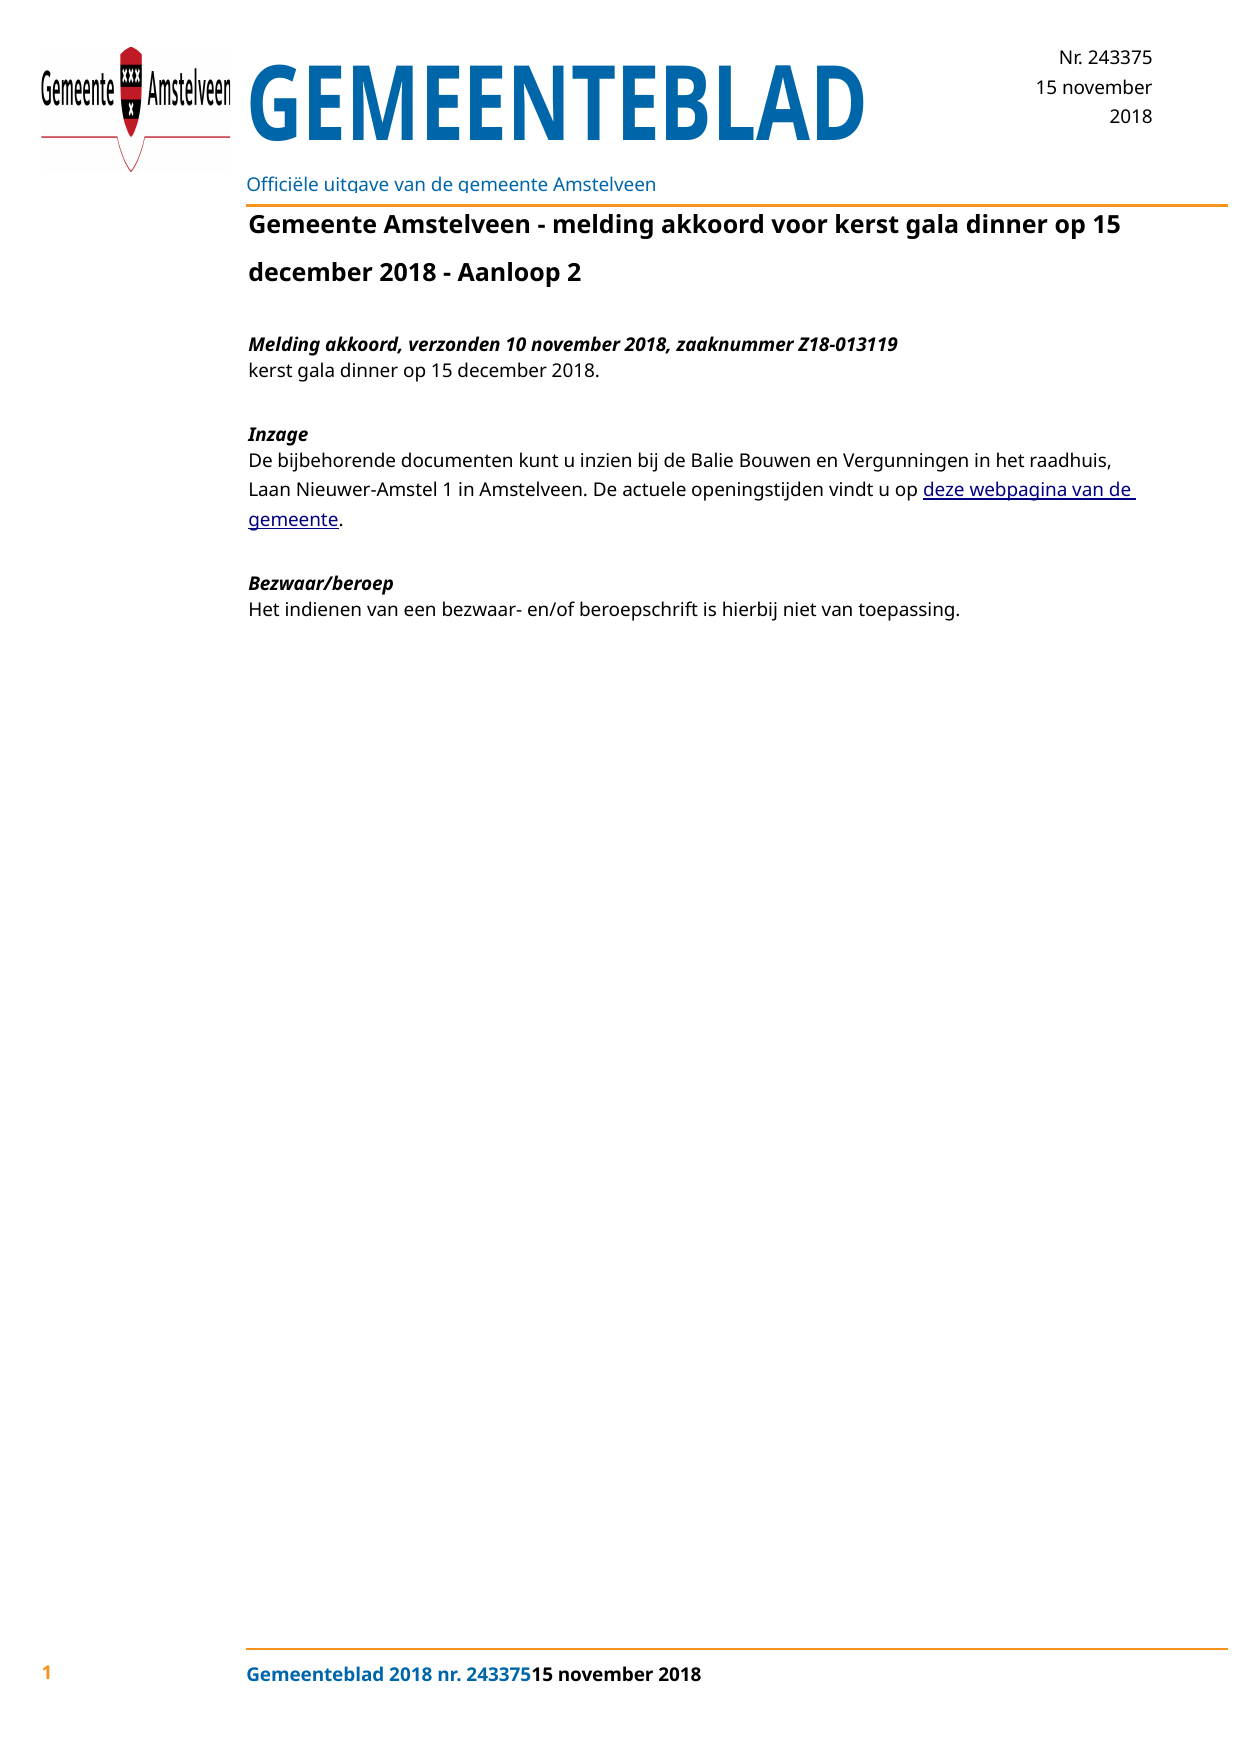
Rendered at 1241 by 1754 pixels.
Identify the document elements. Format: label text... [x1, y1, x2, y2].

text Inzage [248, 421, 1152, 447]
text kerst gala dinner op 15 december 2018. [248, 357, 1152, 383]
text Gemeente Amstelveen - melding akkoord voor kerst gala dinner op 15 december 2018 - Aanloop 2 [248, 207, 1152, 288]
text De bijbehorende documenten kunt u inzien bij de Balie Bouwen en Vergunningen in het raadhuis, Laan Nieuwer-Amstel 1 in Amstelveen. De actuele openingstijden vindt u op deze webpagina van de gemeente. [248, 447, 1152, 532]
picture [41, 47, 231, 172]
text Het indienen van een bezwaar- en/of beroepschrift is hierbij niet van toepassing. [248, 596, 1152, 621]
text Bezwaar/beroep [248, 570, 1152, 596]
text Melding akkoord, verzonden 10 november 2018, zaaknummer Z18-013119 [248, 331, 1152, 357]
